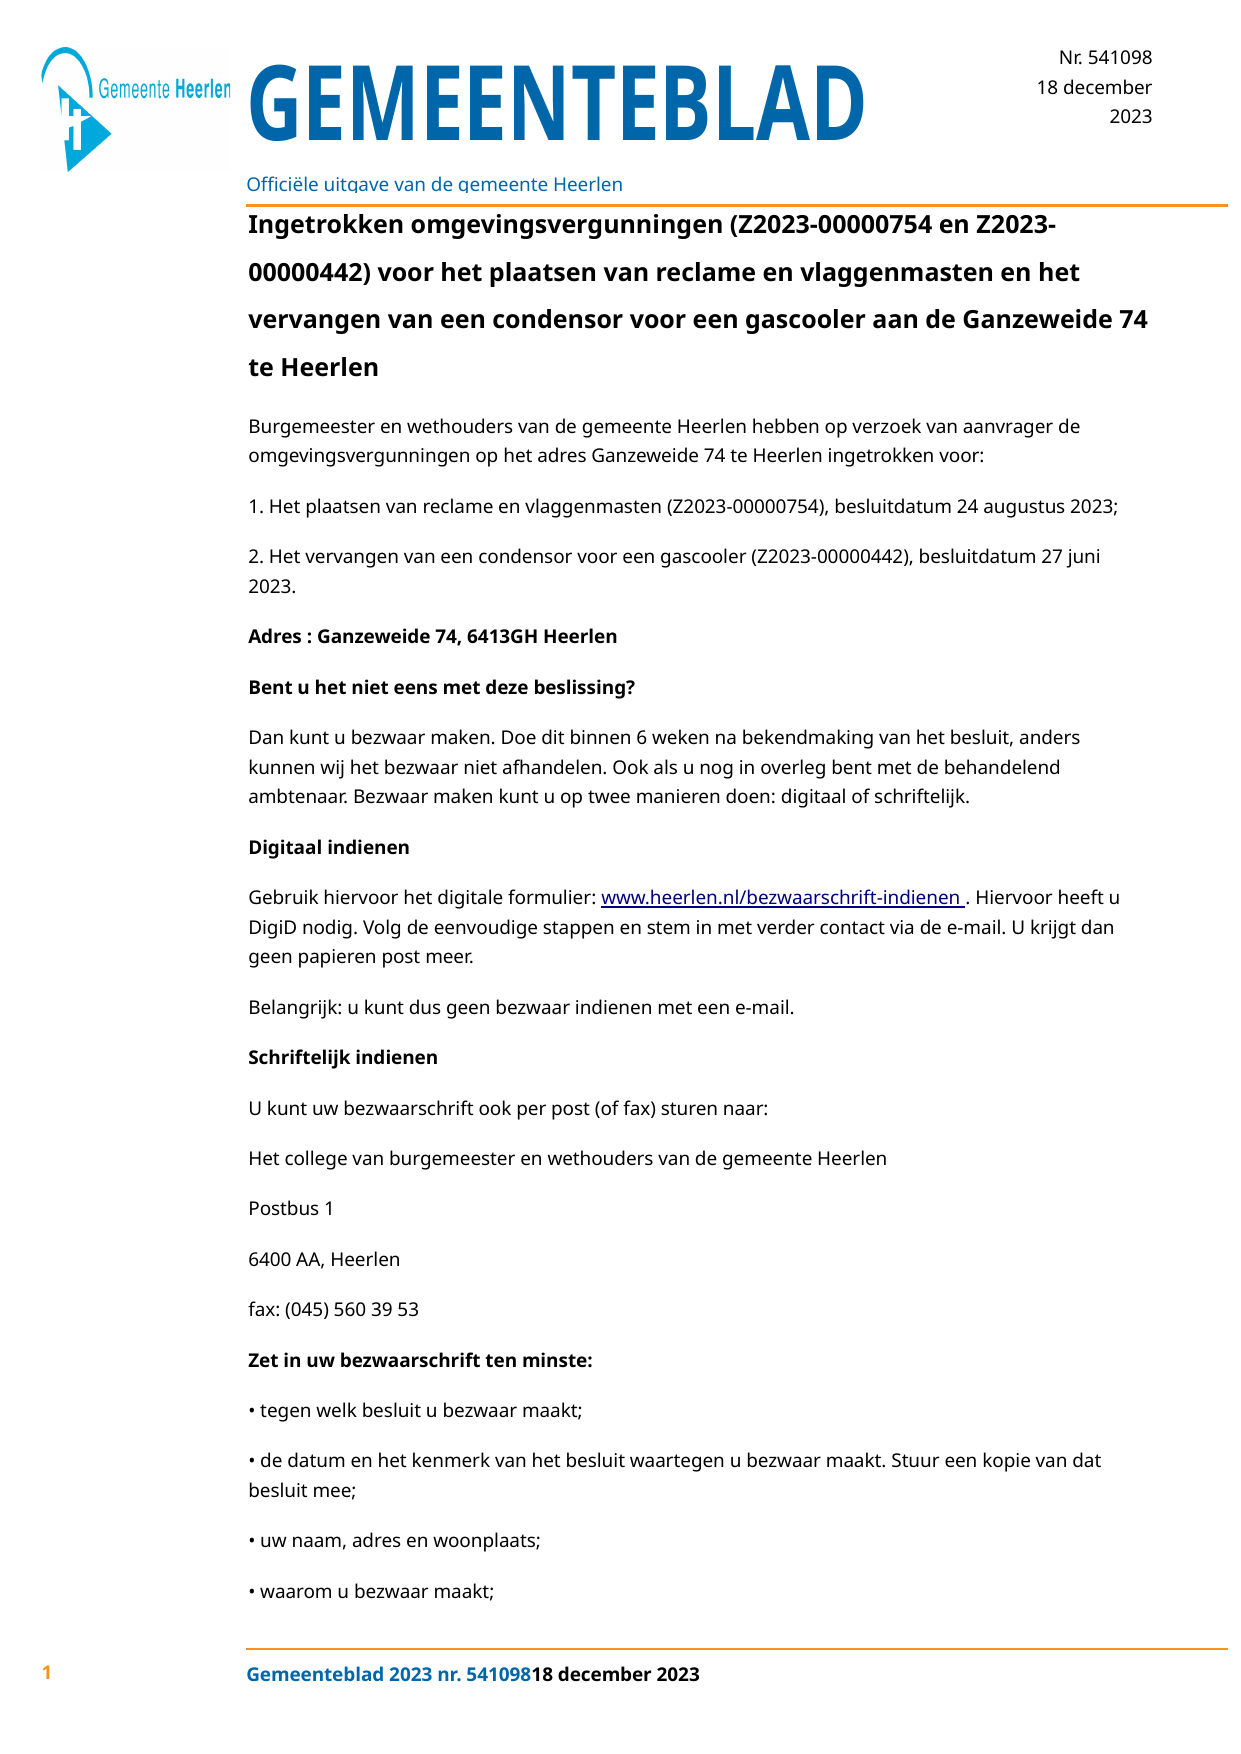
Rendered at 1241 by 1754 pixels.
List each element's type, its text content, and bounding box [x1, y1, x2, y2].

text Gebruik hiervoor het digitale formulier: www.heerlen.nl/bezwaarschrift-indienen . Hiervoor heeft u DigiD nodig. Volg de eenvoudige stappen en stem in met verder contact via de e-mail. U krijgt dan geen papieren post meer. [248, 884, 1152, 969]
text Bent u het niet eens met deze beslissing? [248, 674, 1152, 700]
text Zet in uw bezwaarschrift ten minste: [248, 1347, 1152, 1373]
text Digitaal indienen [248, 834, 1152, 860]
text • tegen welk besluit u bezwaar maakt; [248, 1397, 1152, 1423]
text Ingetrokken omgevingsvergunningen (Z2023-00000754 en Z2023-00000442) voor het plaatsen van reclame en vlaggenmasten en het vervangen van een condensor voor een gascooler aan de Ganzeweide 74 te Heerlen [248, 207, 1152, 384]
text Het college van burgemeester en wethouders van de gemeente Heerlen [248, 1145, 1152, 1171]
text • uw naam, adres en woonplaats; [248, 1528, 1152, 1553]
picture [41, 47, 231, 172]
text 2. Het vervangen van een condensor voor een gascooler (Z2023-00000442), besluitdatum 27 juni 2023. [248, 543, 1152, 599]
text • waarom u bezwaar maakt; [248, 1578, 1152, 1604]
text Adres : Ganzeweide 74, 6413GH Heerlen [248, 623, 1152, 649]
text Postbus 1 [248, 1196, 1152, 1221]
text Dan kunt u bezwaar maken. Doe dit binnen 6 weken na bekendmaking van het besluit, anders kunnen wij het bezwaar niet afhandelen. Ook als u nog in overleg bent met de behandelend ambtenaar. Bezwaar maken kunt u op twee manieren doen: digitaal of schriftelijk. [248, 724, 1152, 809]
text fax: (045) 560 39 53 [248, 1296, 1152, 1322]
text • de datum en het kenmerk van het besluit waartegen u bezwaar maakt. Stuur een kopie van dat besluit mee; [248, 1448, 1152, 1503]
text U kunt uw bezwaarschrift ook per post (of fax) sturen naar: [248, 1095, 1152, 1121]
text Burgemeester en wethouders van de gemeente Heerlen hebben op verzoek van aanvrager de omgevingsvergunningen op het adres Ganzeweide 74 te Heerlen ingetrokken voor: [248, 413, 1152, 468]
text 1. Het plaatsen van reclame en vlaggenmasten (Z2023-00000754), besluitdatum 24 augustus 2023; [248, 493, 1152, 519]
picture [41, 47, 59, 70]
text 6400 AA, Heerlen [248, 1246, 1152, 1272]
text Schriftelijk indienen [248, 1044, 1152, 1070]
text Belangrijk: u kunt dus geen bezwaar indienen met een e-mail. [248, 994, 1152, 1020]
